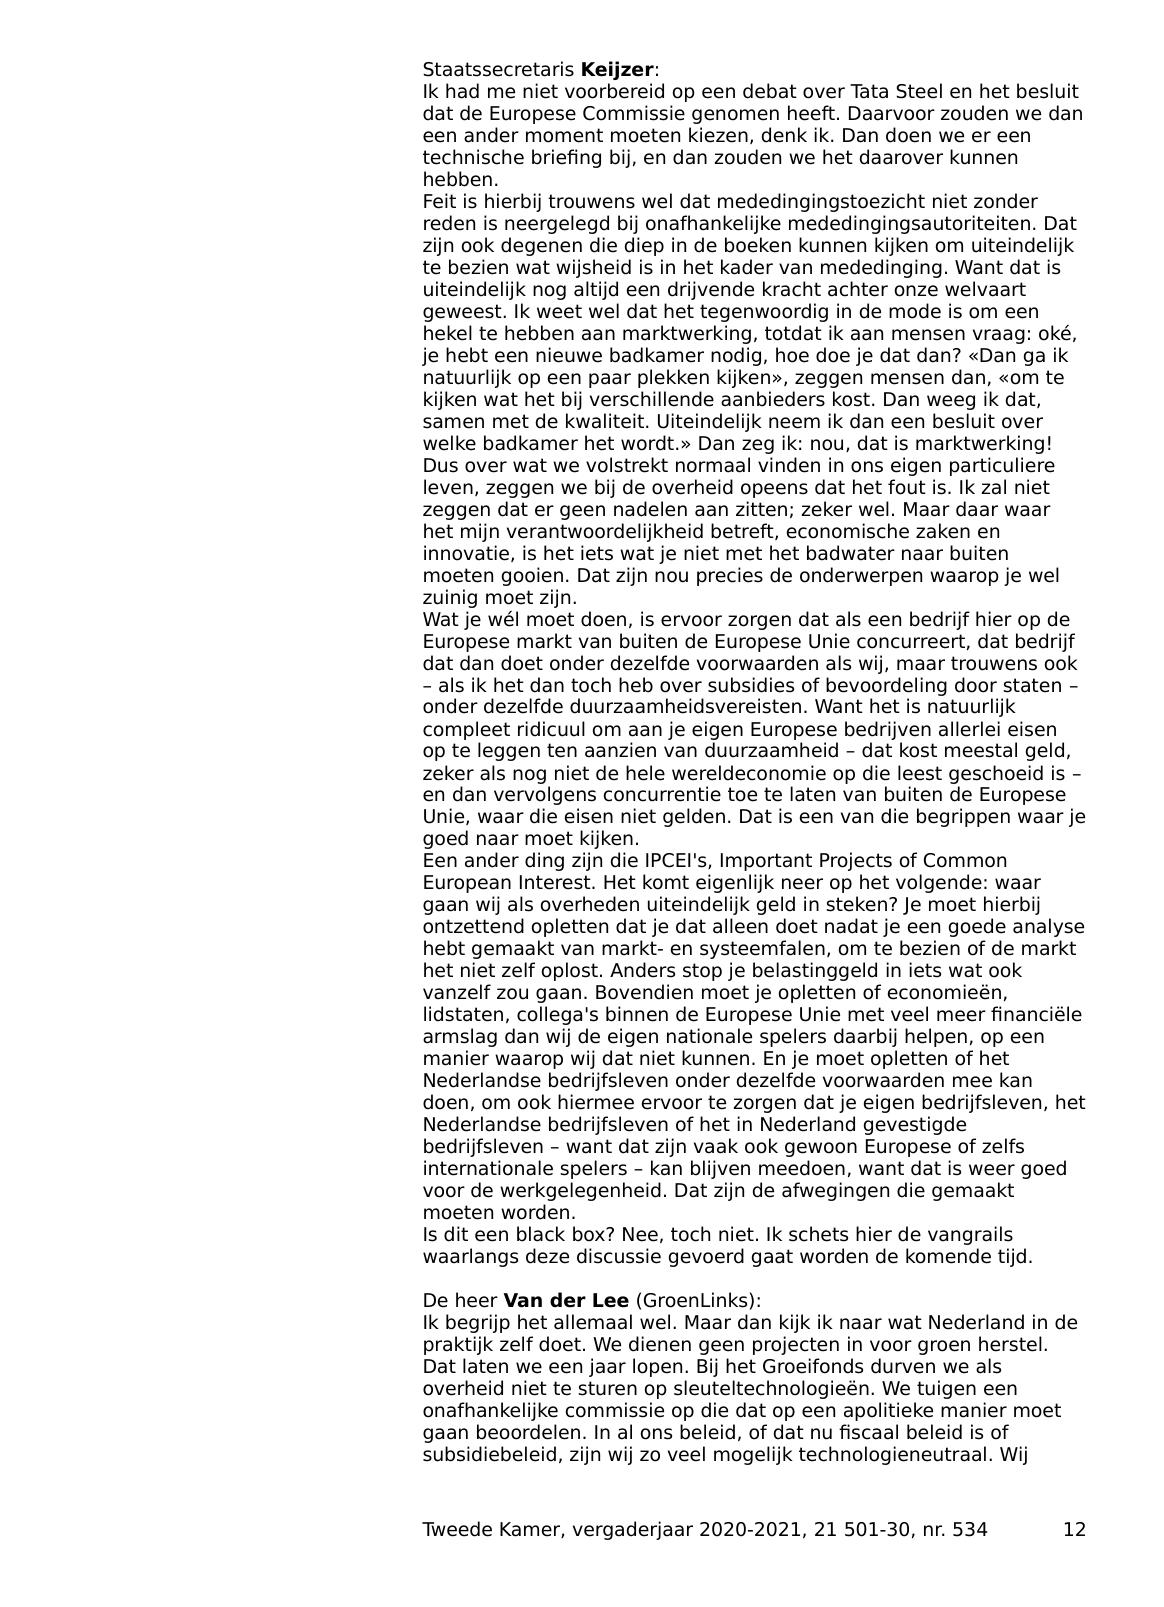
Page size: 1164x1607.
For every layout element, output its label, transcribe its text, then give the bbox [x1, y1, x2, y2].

text De heer Van der Lee (GroenLinks): [422, 1290, 1087, 1312]
text Een ander ding zijn die IPCEI's, Important Projects of Common European Interest. Het komt eigenlijk neer op het volgende: waar gaan wij als overheden uiteindelijk geld in steken? Je moet hierbij ontzettend opletten dat je dat alleen doet nadat je een goede analyse hebt gemaakt van markt- en systeemfalen, om te bezien of de markt het niet zelf oplost. Anders stop je belastinggeld in iets wat ook vanzelf zou gaan. Bovendien moet je opletten of economieën, lidstaten, collega's binnen de Europese Unie met veel meer financiële armslag dan wij de eigen nationale spelers daarbij helpen, op een manier waarop wij dat niet kunnen. En je moet opletten of het Nederlandse bedrijfsleven onder dezelfde voorwaarden mee kan doen, om ook hiermee ervoor te zorgen dat je eigen bedrijfsleven, het Nederlandse bedrijfsleven of het in Nederland gevestigde bedrijfsleven – want dat zijn vaak ook gewoon Europese of zelfs internationale spelers – kan blijven meedoen, want dat is weer goed voor de werkgelegenheid. Dat zijn de afwegingen die gemaakt moeten worden. [422, 850, 1087, 1224]
text Is dit een black box? Nee, toch niet. Ik schets hier de vangrails waarlangs deze discussie gevoerd gaat worden de komende tijd. [422, 1224, 1087, 1268]
text Ik begrijp het allemaal wel. Maar dan kijk ik naar wat Nederland in de praktijk zelf doet. We dienen geen projecten in voor groen herstel. Dat laten we een jaar lopen. Bij het Groeifonds durven we als overheid niet te sturen op sleuteltechnologieën. We tuigen een onafhankelijke commissie op die dat op een apolitieke manier moet gaan beoordelen. In al ons beleid, of dat nu fiscaal beleid is of subsidiebeleid, zijn wij zo veel mogelijk technologieneutraal. Wij [422, 1312, 1087, 1466]
text Feit is hierbij trouwens wel dat mededingingstoezicht niet zonder reden is neergelegd bij onafhankelijke mededingingsautoriteiten. Dat zijn ook degenen die diep in de boeken kunnen kijken om uiteindelijk te bezien wat wijsheid is in het kader van mededinging. Want dat is uiteindelijk nog altijd een drijvende kracht achter onze welvaart geweest. Ik weet wel dat het tegenwoordig in de mode is om een hekel te hebben aan marktwerking, totdat ik aan mensen vraag: oké, je hebt een nieuwe badkamer nodig, hoe doe je dat dan? «Dan ga ik natuurlijk op een paar plekken kijken», zeggen mensen dan, «om te kijken wat het bij verschillende aanbieders kost. Dan weeg ik dat, samen met de kwaliteit. Uiteindelijk neem ik dan een besluit over welke badkamer het wordt.» Dan zeg ik: nou, dat is marktwerking! Dus over wat we volstrekt normaal vinden in ons eigen particuliere leven, zeggen we bij de overheid opeens dat het fout is. Ik zal niet zeggen dat er geen nadelen aan zitten; zeker wel. Maar daar waar het mijn verantwoordelijkheid betreft, economische zaken en innovatie, is het iets wat je niet met het badwater naar buiten moeten gooien. Dat zijn nou precies de onderwerpen waarop je wel zuinig moet zijn. [422, 191, 1087, 608]
text Wat je wél moet doen, is ervoor zorgen dat als een bedrijf hier op de Europese markt van buiten de Europese Unie concurreert, dat bedrijf dat dan doet onder dezelfde voorwaarden als wij, maar trouwens ook – als ik het dan toch heb over subsidies of bevoordeling door staten – onder dezelfde duurzaamheidsvereisten. Want het is natuurlijk compleet ridicuul om aan je eigen Europese bedrijven allerlei eisen op te leggen ten aanzien van duurzaamheid – dat kost meestal geld, zeker als nog niet de hele wereldeconomie op die leest geschoeid is – en dan vervolgens concurrentie toe te laten van buiten de Europese Unie, waar die eisen niet gelden. Dat is een van die begrippen waar je goed naar moet kijken. [422, 608, 1087, 850]
text Ik had me niet voorbereid op een debat over Tata Steel en het besluit dat de Europese Commissie genomen heeft. Daarvoor zouden we dan een ander moment moeten kiezen, denk ik. Dan doen we er een technische briefing bij, en dan zouden we het daarover kunnen hebben. [422, 81, 1087, 191]
text Staatssecretaris Keijzer: [422, 59, 1087, 81]
